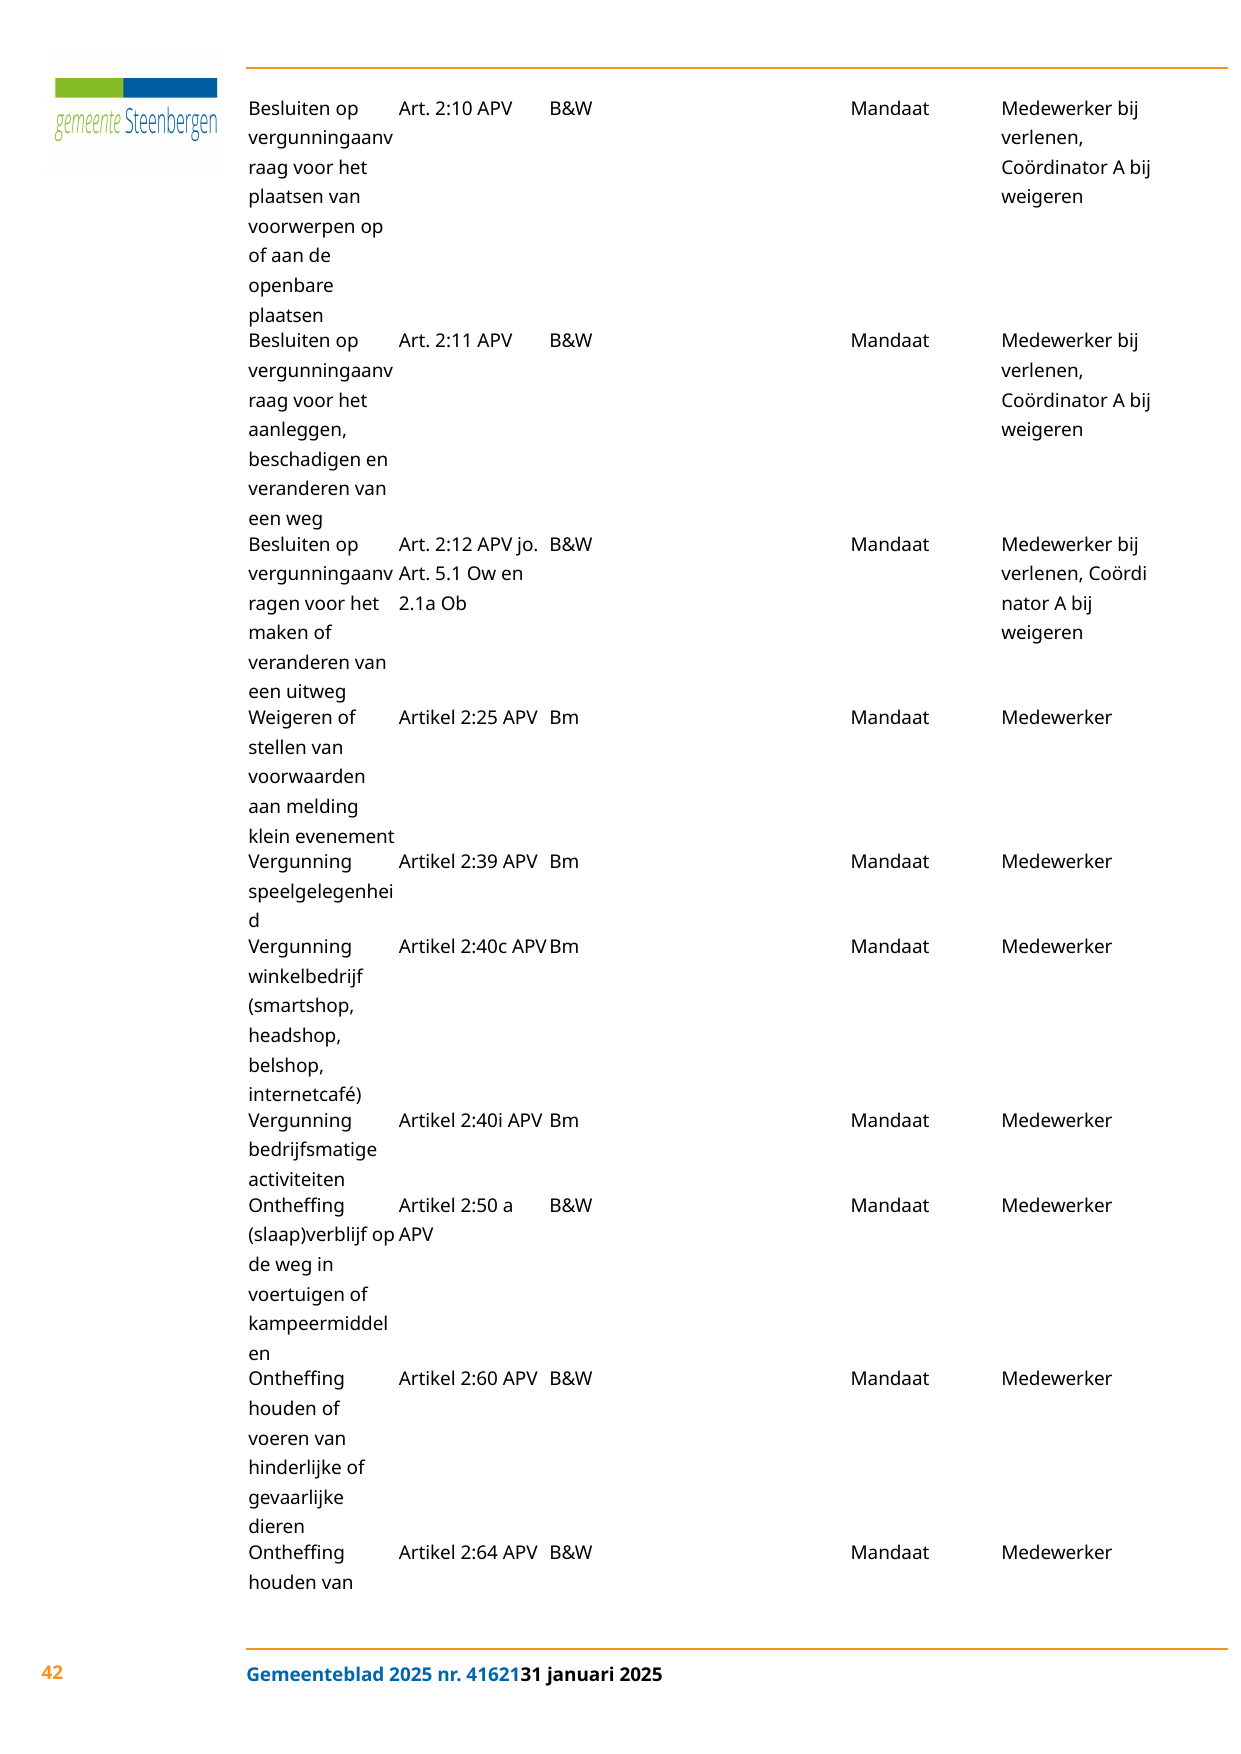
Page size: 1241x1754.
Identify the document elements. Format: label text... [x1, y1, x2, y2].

table_cell [700, 934, 850, 1107]
table_cell Ontheffing houden of voeren van hinderlijke of gevaarlijke dieren [248, 1366, 398, 1539]
table_cell [700, 95, 850, 328]
table_cell Medewerker [1001, 934, 1152, 1107]
table_cell Besluiten op vergunningaanvraag voor het aanleggen, beschadigen en veranderen van een weg [248, 328, 398, 531]
table_cell Medewerker [1001, 1539, 1152, 1594]
table_cell Besluiten op vergunningaanvragen voor het maken of veranderen van een uitweg [248, 531, 398, 704]
table_cell Bm [549, 849, 700, 933]
table_cell Ontheffing houden van [248, 1539, 398, 1594]
table_cell B&W [549, 1539, 700, 1594]
table_cell Medewerker [1001, 705, 1152, 848]
table_cell Medewerker [1001, 849, 1152, 933]
table_cell Artikel 2:64 APV [399, 1539, 549, 1594]
table_cell B&W [549, 1192, 700, 1366]
table_cell Artikel 2:40i APV [399, 1107, 549, 1192]
picture [41, 47, 231, 172]
table_cell Artikel 2:39 APV [399, 849, 549, 933]
table_cell Besluiten op vergunningaanvraag voor het plaatsen van voorwerpen op of aan de openbare plaatsen [248, 95, 398, 328]
table_cell Medewerker bij verlenen, Coördinator A bij weigeren [1001, 95, 1152, 328]
table_cell Bm [549, 705, 700, 848]
table_cell Vergunning bedrijfsmatige activiteiten [248, 1107, 398, 1192]
table_cell Medewerker [1001, 1366, 1152, 1539]
table_cell Weigeren of stellen van voorwaarden aan melding klein evenement [248, 705, 398, 848]
table_cell Bm [549, 1107, 700, 1192]
table_cell Medewerker [1001, 1107, 1152, 1192]
table_cell Art. 2:11 APV [399, 328, 549, 531]
table_cell Vergunning winkelbedrijf (smartshop, headshop, belshop, internetcafé) [248, 934, 398, 1107]
table_cell [700, 1366, 850, 1539]
table_cell B&W [549, 328, 700, 531]
table_cell Medewerker bij verlenen, Coördinator A bij weigeren [1001, 531, 1152, 704]
table_cell Mandaat [850, 1539, 1001, 1594]
table_cell [700, 705, 850, 848]
table_cell [700, 1107, 850, 1192]
table_cell Ontheffing (slaap)verblijf op de weg in voertuigen of kampeermiddelen [248, 1192, 398, 1366]
table_cell Mandaat [850, 328, 1001, 531]
table_cell Mandaat [850, 934, 1001, 1107]
table_cell Mandaat [850, 1366, 1001, 1539]
table_cell Mandaat [850, 1192, 1001, 1366]
table_cell [700, 328, 850, 531]
table_cell [700, 849, 850, 933]
table_cell Artikel 2:60 APV [399, 1366, 549, 1539]
table_cell [700, 531, 850, 704]
table_cell B&W [549, 95, 700, 328]
table_cell B&W [549, 1366, 700, 1539]
table_cell B&W [549, 531, 700, 704]
table_cell Mandaat [850, 531, 1001, 704]
table_cell Bm [549, 934, 700, 1107]
table_cell Artikel 2:50 a APV [399, 1192, 549, 1366]
table_cell Art. 2:12 APV jo. Art. 5.1 Ow en 2.1a Ob [399, 531, 549, 704]
table_cell Vergunning speelgelegenheid [248, 849, 398, 933]
table_cell Mandaat [850, 849, 1001, 933]
table_cell [700, 1192, 850, 1366]
table_cell [700, 1539, 850, 1594]
table_cell Artikel 2:40c APV [399, 934, 549, 1107]
table_cell Mandaat [850, 1107, 1001, 1192]
table_cell Mandaat [850, 95, 1001, 328]
table_cell Artikel 2:25 APV [399, 705, 549, 848]
table_cell Mandaat [850, 705, 1001, 848]
table_cell Medewerker bij verlenen, Coördinator A bij weigeren [1001, 328, 1152, 531]
table_cell Art. 2:10 APV [399, 95, 549, 328]
table_cell Medewerker [1001, 1192, 1152, 1366]
